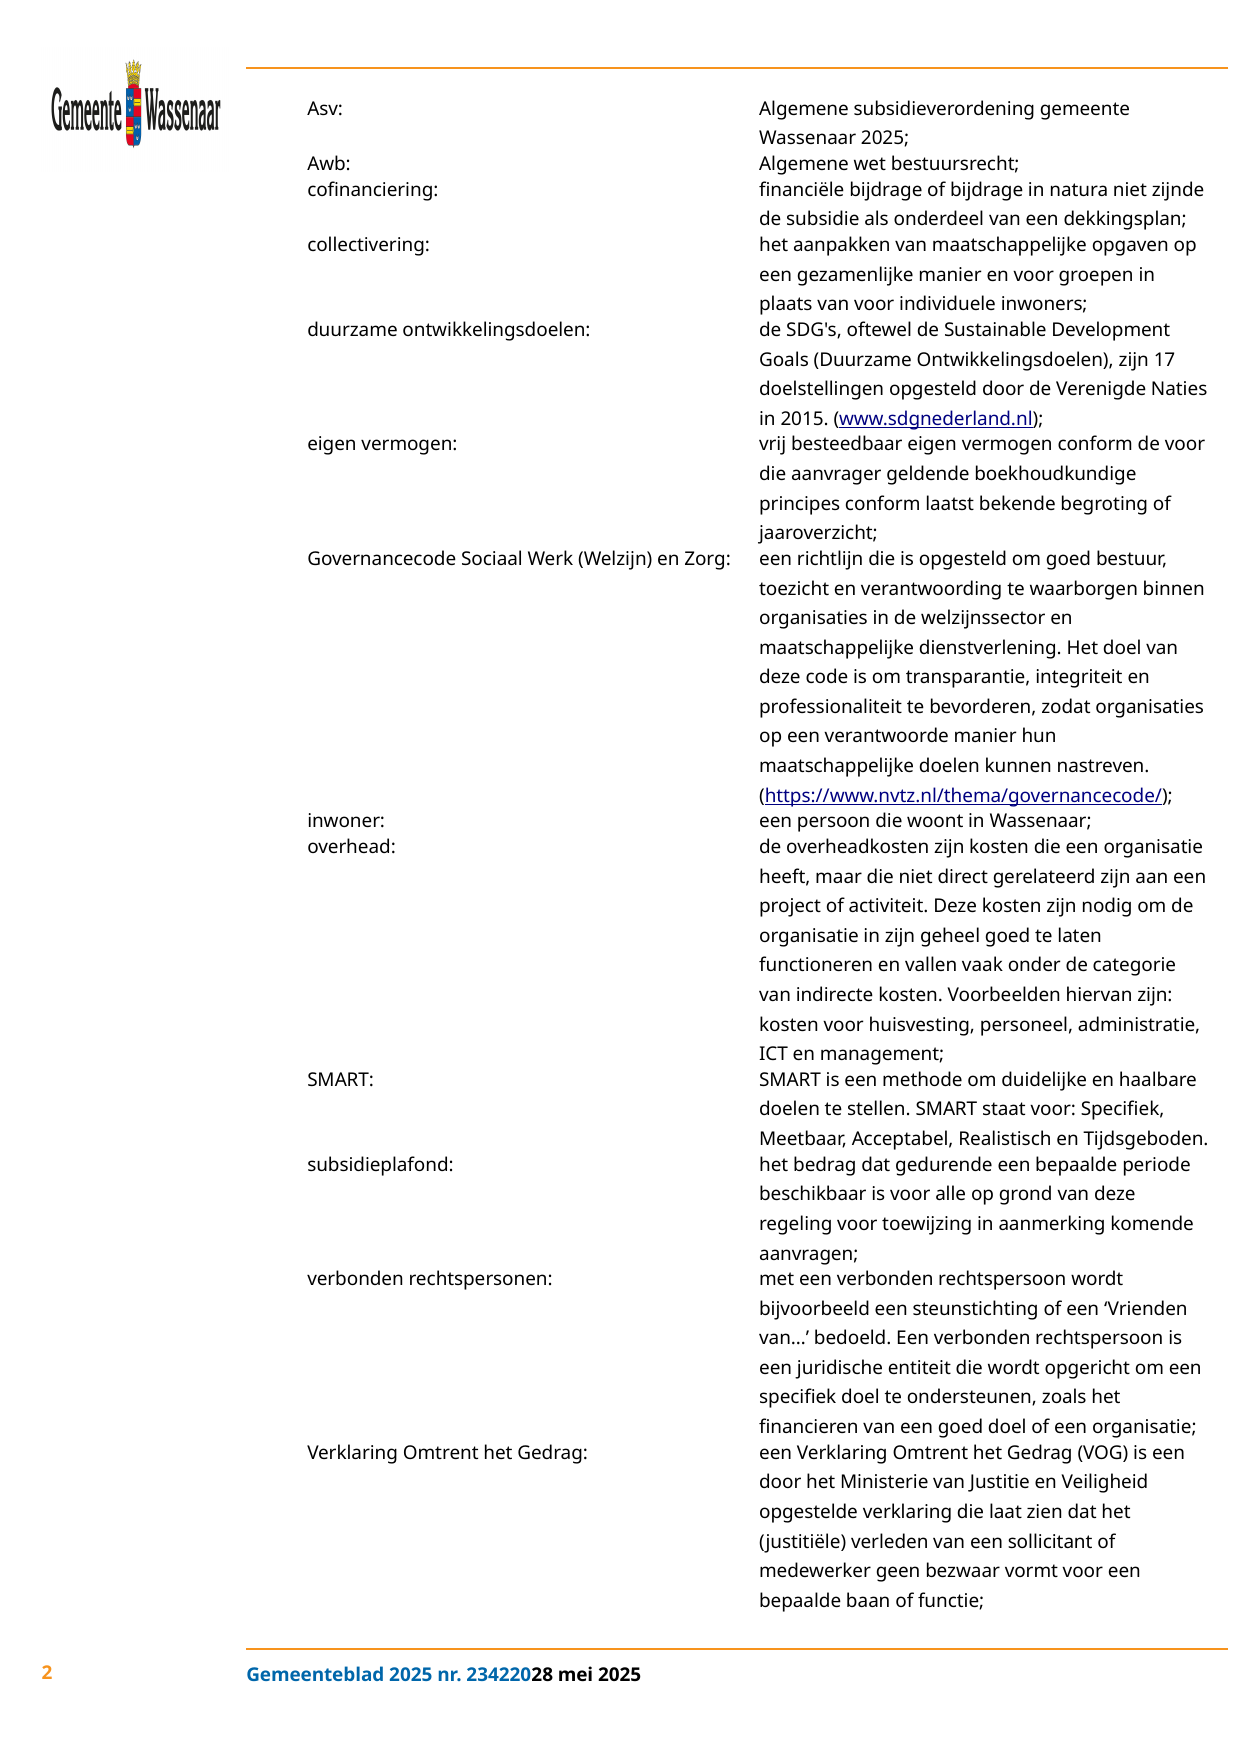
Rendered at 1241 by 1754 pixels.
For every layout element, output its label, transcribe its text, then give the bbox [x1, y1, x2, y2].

table_cell een persoon die woont in Wassenaar; [759, 808, 1211, 833]
table_cell verbonden rechtspersonen: [307, 1265, 759, 1439]
table_cell duurzame ontwikkelingsdoelen: [307, 316, 759, 431]
table_cell SMART is een methode om duidelijke en haalbare doelen te stellen. SMART staat voor: Specifiek, Meetbaar, Acceptabel, Realistisch en Tijdsgeboden. [759, 1066, 1211, 1151]
table_cell SMART: [307, 1066, 759, 1151]
table_cell overhead: [307, 833, 759, 1066]
table_cell een richtlijn die is opgesteld om goed bestuur, toezicht en verantwoording te waarborgen binnen organisaties in de welzijnssector en maatschappelijke dienstverlening. Het doel van deze code is om transparantie, integriteit en professionaliteit te bevorderen, zodat organisaties op een verantwoorde manier hun maatschappelijke doelen kunnen nastreven. (https://www.nvtz.nl/thema/governancecode/); [759, 545, 1211, 807]
table_cell Awb: [307, 150, 759, 176]
table_cell eigen vermogen: [307, 431, 759, 545]
table_header Algemene subsidieverordening gemeente Wassenaar 2025; [759, 95, 1211, 150]
table_cell subsidieplafond: [307, 1151, 759, 1265]
table_cell het aanpakken van maatschappelijke opgaven op een gezamenlijke manier en voor groepen in plaats van voor individuele inwoners; [759, 231, 1211, 316]
table_cell vrij besteedbaar eigen vermogen conform de voor die aanvrager geldende boekhoudkundige principes conform laatst bekende begroting of jaaroverzicht; [759, 431, 1211, 545]
table_cell een Verklaring Omtrent het Gedrag (VOG) is een door het Ministerie van Justitie en Veiligheid opgestelde verklaring die laat zien dat het (justitiële) verleden van een sollicitant of medewerker geen bezwaar vormt voor een bepaalde baan of functie; [759, 1439, 1211, 1612]
table_cell Governancecode Sociaal Werk (Welzijn) en Zorg: [307, 545, 759, 807]
table_cell Verklaring Omtrent het Gedrag: [307, 1439, 759, 1612]
table_cell het bedrag dat gedurende een bepaalde periode beschikbaar is voor alle op grond van deze regeling voor toewijzing in aanmerking komende aanvragen; [759, 1151, 1211, 1265]
table_cell de overheadkosten zijn kosten die een organisatie heeft, maar die niet direct gerelateerd zijn aan een project of activiteit. Deze kosten zijn nodig om de organisatie in zijn geheel goed te laten functioneren en vallen vaak onder de categorie van indirecte kosten. Voorbeelden hiervan zijn: kosten voor huisvesting, personeel, administratie, ICT en management; [759, 833, 1211, 1066]
table_cell met een verbonden rechtspersoon wordt bijvoorbeeld een steunstichting of een ‘Vrienden van…’ bedoeld. Een verbonden rechtspersoon is een juridische entiteit die wordt opgericht om een specifiek doel te ondersteunen, zoals het financieren van een goed doel of een organisatie; [759, 1265, 1211, 1439]
table_cell financiële bijdrage of bijdrage in natura niet zijnde de subsidie als onderdeel van een dekkingsplan; [759, 176, 1211, 231]
table_cell inwoner: [307, 808, 759, 833]
table_cell Algemene wet bestuursrecht; [759, 150, 1211, 176]
table_cell de SDG's, oftewel de Sustainable Development Goals (Duurzame Ontwikkelingsdoelen), zijn 17 doelstellingen opgesteld door de Verenigde Naties in 2015. (www.sdgnederland.nl); [759, 316, 1211, 431]
table_cell cofinanciering: [307, 176, 759, 231]
table_header Asv: [307, 95, 759, 150]
picture [41, 47, 231, 172]
table_cell collectivering: [307, 231, 759, 316]
